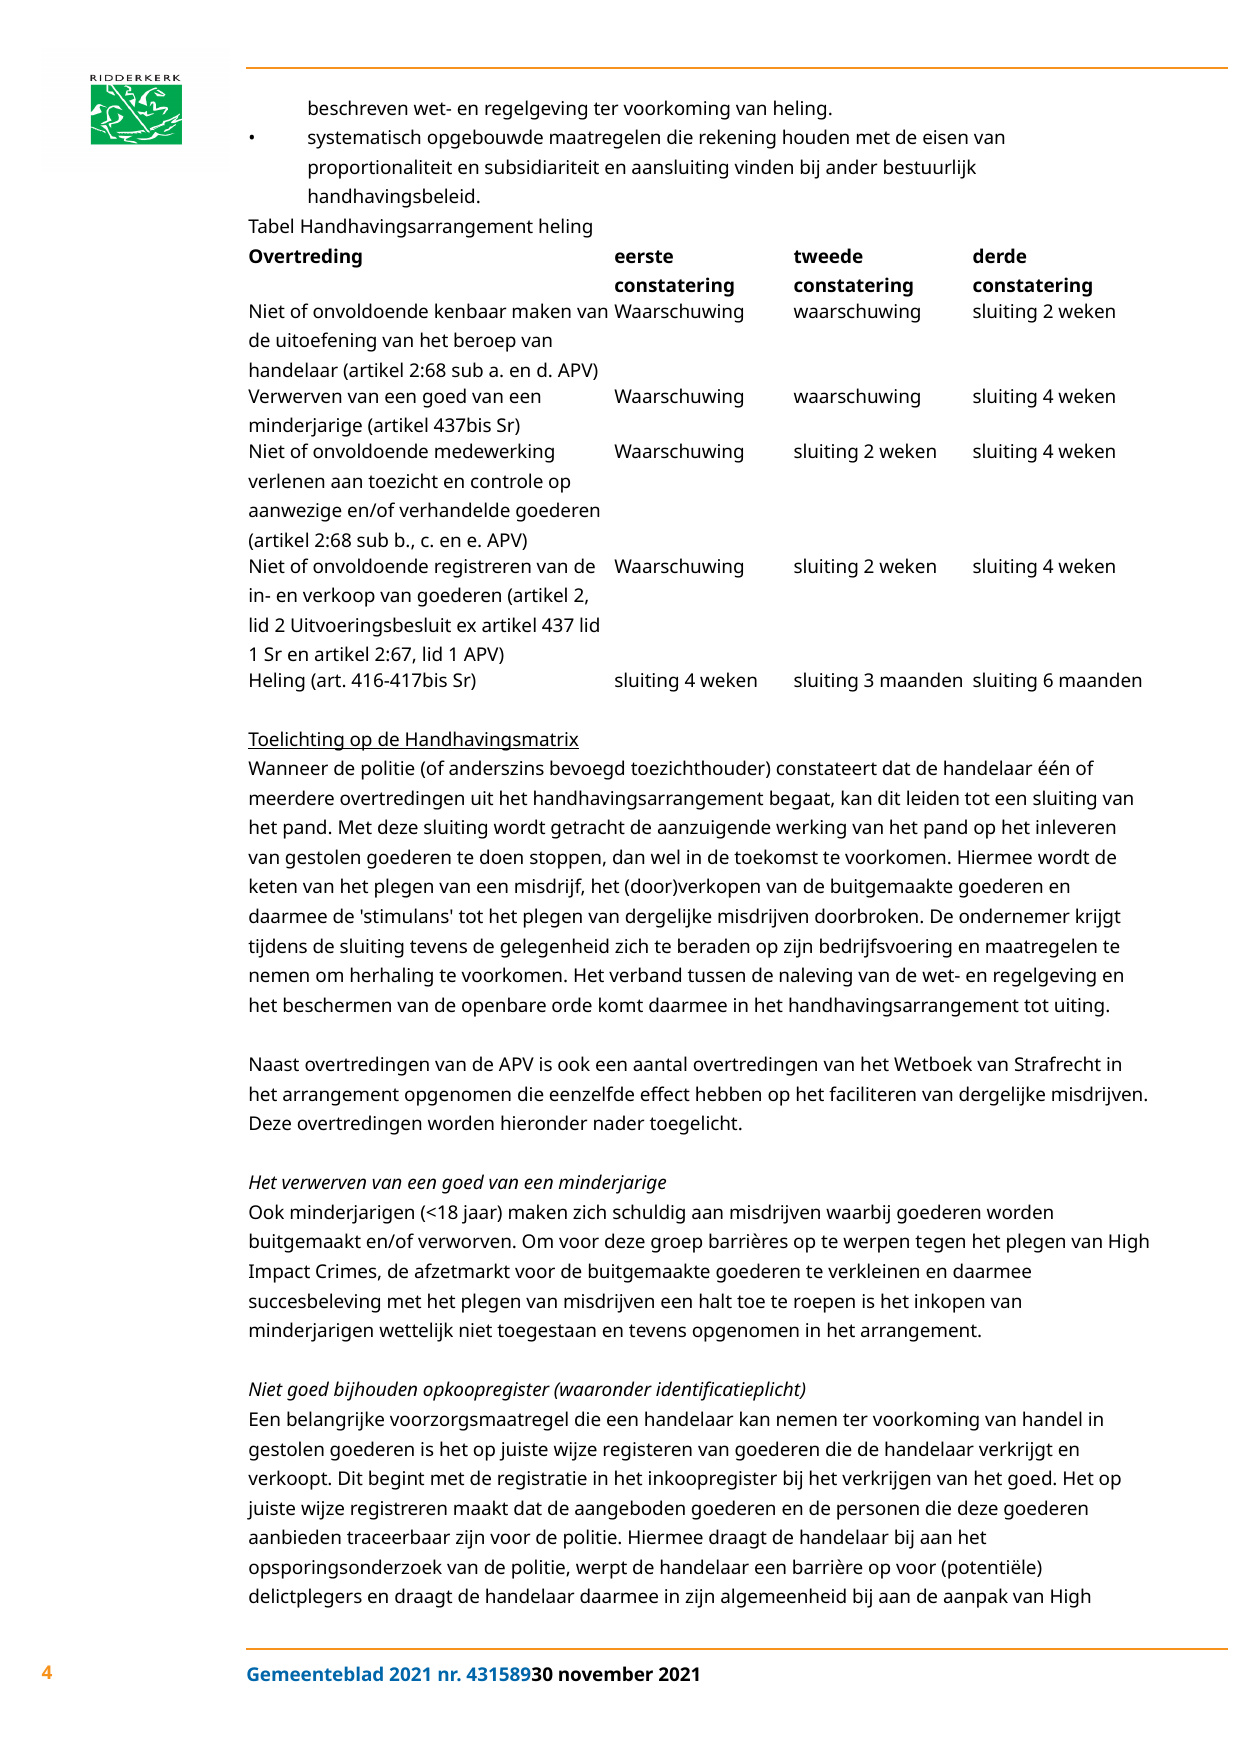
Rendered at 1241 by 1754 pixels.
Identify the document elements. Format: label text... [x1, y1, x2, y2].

text Een belangrijke voorzorgsmaatregel die een handelaar kan nemen ter voorkoming van handel in gestolen goederen is het op juiste wijze registeren van goederen die de handelaar verkrijgt en verkoopt. Dit begint met de registratie in het inkoopregister bij het verkrijgen van het goed. Het op juiste wijze registreren maakt dat de aangeboden goederen en de personen die deze goederen aanbieden traceerbaar zijn voor de politie. Hiermee draagt de handelaar bij aan het opsporingsonderzoek van de politie, werpt de handelaar een barrière op voor (potentiële) delictplegers en draagt de handelaar daarmee in zijn algemeenheid bij aan de aanpak van High [248, 1406, 1152, 1609]
table_cell Waarschuwing [614, 553, 793, 667]
list beschreven wet- en regelgeving ter voorkoming van heling. [248, 95, 1152, 121]
table_cell sluiting 4 weken [614, 667, 793, 693]
table_header tweede constatering [793, 243, 972, 298]
text Wanneer de politie (of anderszins bevoegd toezichthouder) constateert dat de handelaar één of meerdere overtredingen uit het handhavingsarrangement begaat, kan dit leiden tot een sluiting van het pand. Met deze sluiting wordt getracht de aanzuigende werking van het pand op het inleveren van gestolen goederen te doen stoppen, dan wel in de toekomst te voorkomen. Hiermee wordt de keten van het plegen van een misdrijf, het (door)verkopen van de buitgemaakte goederen en daarmee de 'stimulans' tot het plegen van dergelijke misdrijven doorbroken. De ondernemer krijgt tijdens de sluiting tevens de gelegenheid zich te beraden op zijn bedrijfsvoering en maatregelen te nemen om herhaling te voorkomen. Het verband tussen de naleving van de wet- en regelgeving en het beschermen van de openbare orde komt daarmee in het handhavingsarrangement tot uiting. [248, 755, 1152, 1018]
table_cell Waarschuwing [614, 438, 793, 553]
table_cell sluiting 4 weken [973, 383, 1152, 438]
table_cell Waarschuwing [614, 298, 793, 383]
table_cell sluiting 6 maanden [973, 667, 1152, 693]
table_cell sluiting 4 weken [973, 438, 1152, 553]
table_cell waarschuwing [793, 298, 972, 383]
table_header eerste constatering [614, 243, 793, 298]
table_cell Niet of onvoldoende medewerking verlenen aan toezicht en controle op aanwezige en/of verhandelde goederen (artikel 2:68 sub b., c. en e. APV) [248, 438, 614, 553]
table_cell Niet of onvoldoende kenbaar maken van de uitoefening van het beroep van handelaar (artikel 2:68 sub a. en d. APV) [248, 298, 614, 383]
table_cell sluiting 2 weken [973, 298, 1152, 383]
table_cell Waarschuwing [614, 383, 793, 438]
table_cell sluiting 2 weken [793, 438, 972, 553]
text Tabel Handhavingsarrangement heling [248, 213, 1152, 239]
text Het verwerven van een goed van een minderjarige [248, 1169, 1152, 1195]
table_header derde constatering [973, 243, 1152, 298]
table_cell sluiting 4 weken [973, 553, 1152, 667]
table_header Overtreding [248, 243, 614, 298]
text Toelichting op de Handhavingsmatrix [248, 726, 1152, 752]
table_cell waarschuwing [793, 383, 972, 438]
table_cell sluiting 2 weken [793, 553, 972, 667]
text Niet goed bijhouden opkoopregister (waaronder identificatieplicht) [248, 1377, 1152, 1402]
picture [41, 47, 231, 172]
table_cell Heling (art. 416-417bis Sr) [248, 667, 614, 693]
text Naast overtredingen van de APV is ook een aantal overtredingen van het Wetboek van Strafrecht in het arrangement opgenomen die eenzelfde effect hebben op het faciliteren van dergelijke misdrijven. Deze overtredingen worden hieronder nader toegelicht. [248, 1051, 1152, 1136]
table_cell sluiting 3 maanden [793, 667, 972, 693]
table_cell Verwerven van een goed van een minderjarige (artikel 437bis Sr) [248, 383, 614, 438]
table_cell Niet of onvoldoende registreren van de in- en verkoop van goederen (artikel 2, lid 2 Uitvoeringsbesluit ex artikel 437 lid 1 Sr en artikel 2:67, lid 1 APV) [248, 553, 614, 667]
list systematisch opgebouwde maatregelen die rekening houden met de eisen van proportionaliteit en subsidiariteit en aansluiting vinden bij ander bestuurlijk handhavingsbeleid. [248, 124, 1152, 209]
text Ook minderjarigen (<18 jaar) maken zich schuldig aan misdrijven waarbij goederen worden buitgemaakt en/of verworven. Om voor deze groep barrières op te werpen tegen het plegen van High Impact Crimes, de afzetmarkt voor de buitgemaakte goederen te verkleinen en daarmee succesbeleving met het plegen van misdrijven een halt toe te roepen is het inkopen van minderjarigen wettelijk niet toegestaan en tevens opgenomen in het arrangement. [248, 1199, 1152, 1343]
